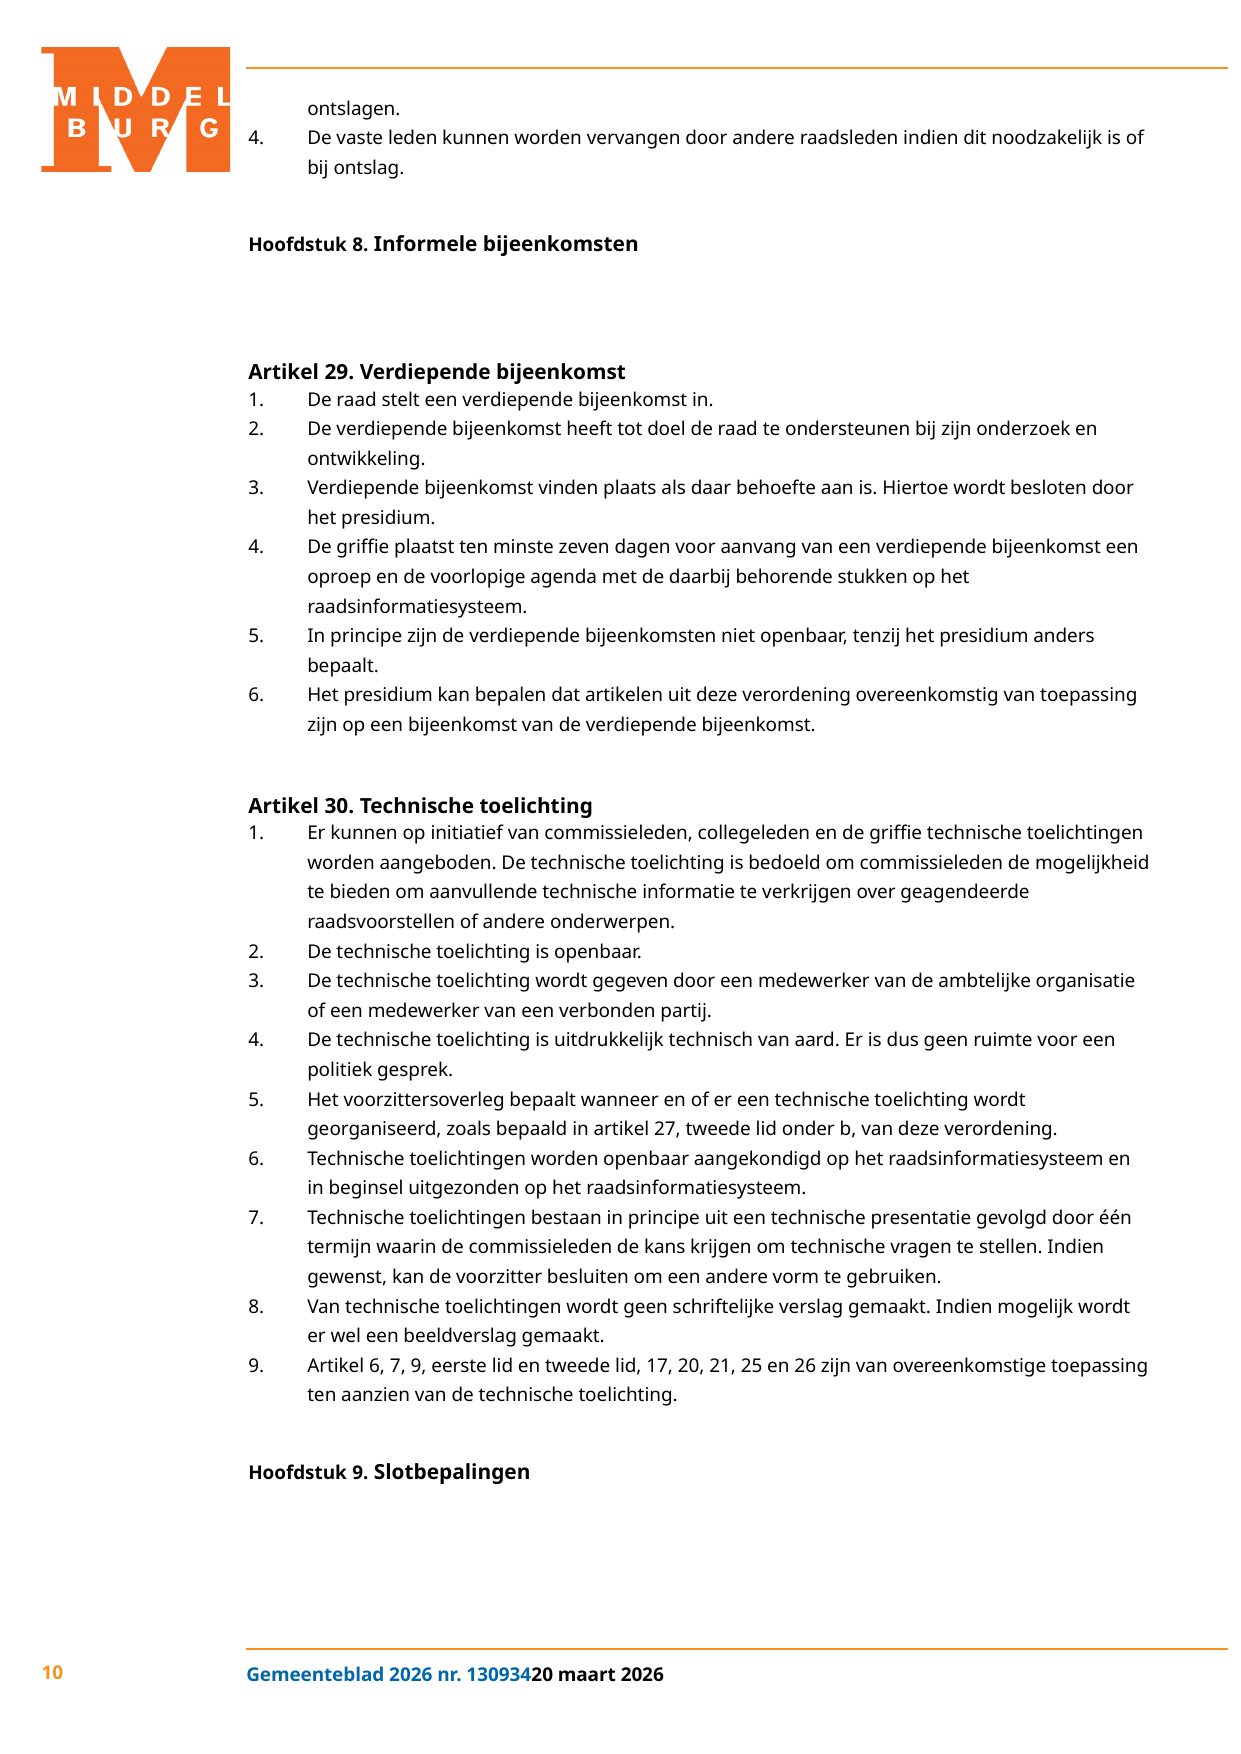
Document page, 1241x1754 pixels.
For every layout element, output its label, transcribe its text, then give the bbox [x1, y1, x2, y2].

list De verdiepende bijeenkomst heeft tot doel de raad te ondersteunen bij zijn onderzoek en ontwikkeling. [248, 415, 1152, 471]
text Artikel 30. Technische toelichting [248, 791, 1152, 819]
list ontslagen. [248, 95, 1152, 121]
list Technische toelichtingen worden openbaar aangekondigd op het raadsinformatiesysteem en in beginsel uitgezonden op het raadsinformatiesysteem. [248, 1145, 1152, 1200]
list De technische toelichting wordt gegeven door een medewerker van de ambtelijke organisatie of een medewerker van een verbonden partij. [248, 967, 1152, 1023]
list De vaste leden kunnen worden vervangen door andere raadsleden indien dit noodzakelijk is of bij ontslag. [248, 124, 1152, 180]
list Artikel 6, 7, 9, eerste lid en tweede lid, 17, 20, 21, 25 en 26 zijn van overeenkomstige toepassing ten aanzien van de technische toelichting. [248, 1352, 1152, 1407]
list Het presidium kan bepalen dat artikelen uit deze verordening overeenkomstig van toepassing zijn op een bijeenkomst van de verdiepende bijeenkomst. [248, 682, 1152, 737]
text Hoofdstuk 9. Slotbepalingen [248, 1457, 1152, 1485]
list De griffie plaatst ten minste zeven dagen voor aanvang van een verdiepende bijeenkomst een oproep en de voorlopige agenda met de daarbij behorende stukken op het raadsinformatiesysteem. [248, 534, 1152, 618]
list De technische toelichting is openbaar. [248, 938, 1152, 964]
list Technische toelichtingen bestaan in principe uit een technische presentatie gevolgd door één termijn waarin de commissieleden de kans krijgen om technische vragen te stellen. Indien gewenst, kan de voorzitter besluiten om een andere vorm te gebruiken. [248, 1204, 1152, 1289]
list Het voorzittersoverleg bepaalt wanneer en of er een technische toelichting wordt georganiseerd, zoals bepaald in artikel 27, tweede lid onder b, van deze verordening. [248, 1086, 1152, 1141]
list De technische toelichting is uitdrukkelijk technisch van aard. Er is dus geen ruimte voor een politiek gesprek. [248, 1027, 1152, 1082]
list In principe zijn de verdiepende bijeenkomsten niet openbaar, tenzij het presidium anders bepaalt. [248, 622, 1152, 678]
text Artikel 29. Verdiepende bijeenkomst [248, 357, 1152, 386]
picture [41, 47, 231, 172]
list Er kunnen op initiatief van commissieleden, collegeleden en de griffie technische toelichtingen worden aangeboden. De technische toelichting is bedoeld om commissieleden de mogelijkheid te bieden om aanvullende technische informatie te verkrijgen over geagendeerde raadsvoorstellen of andere onderwerpen. [248, 819, 1152, 934]
list De raad stelt een verdiepende bijeenkomst in. [248, 386, 1152, 411]
list Verdiepende bijeenkomst vinden plaats als daar behoefte aan is. Hiertoe wordt besloten door het presidium. [248, 474, 1152, 530]
list Van technische toelichtingen wordt geen schriftelijke verslag gemaakt. Indien mogelijk wordt er wel een beeldverslag gemaakt. [248, 1293, 1152, 1348]
text Hoofdstuk 8. Informele bijeenkomsten [248, 229, 1152, 258]
